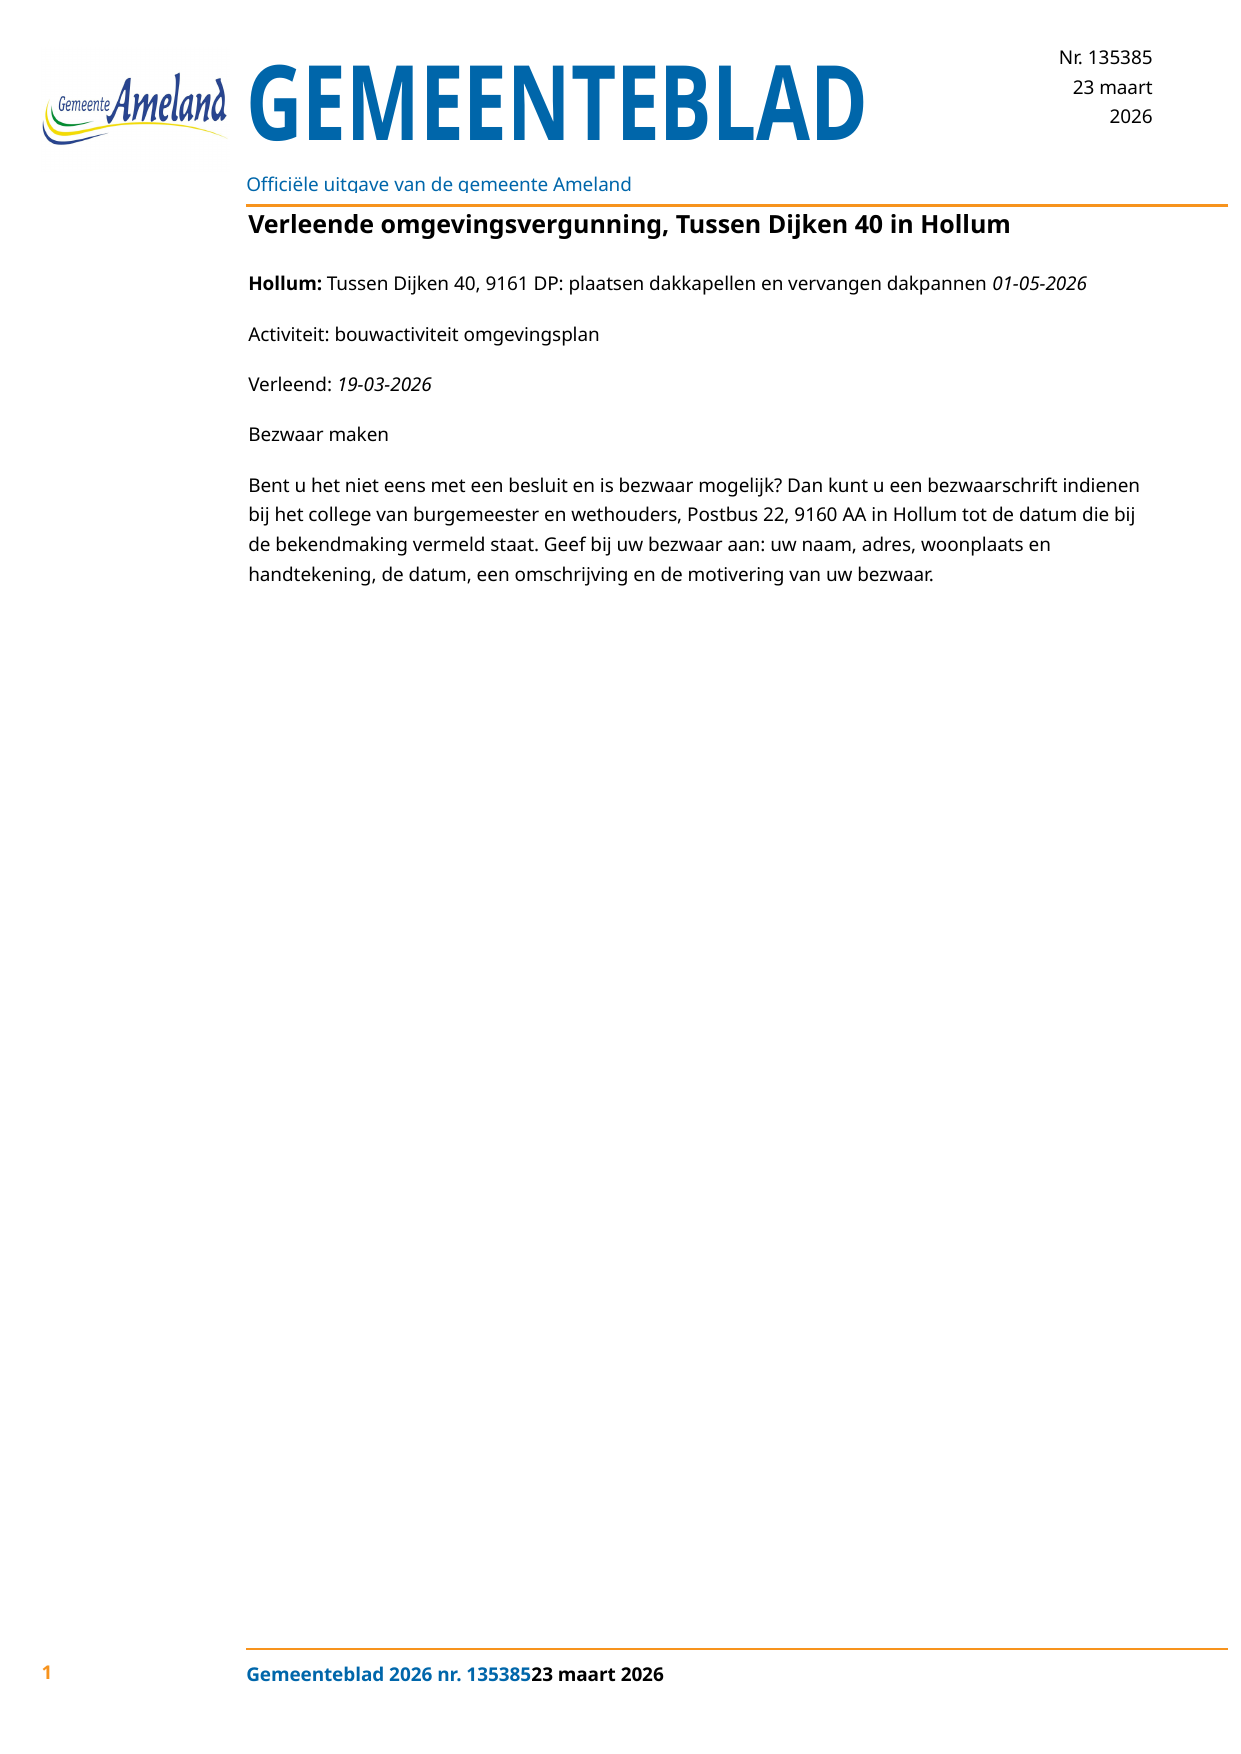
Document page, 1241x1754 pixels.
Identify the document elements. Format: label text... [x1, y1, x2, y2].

text Activiteit: bouwactiviteit omgevingsplan [248, 321, 1152, 346]
picture [41, 47, 231, 172]
text Verleende omgevingsvergunning, Tussen Dijken 40 in Hollum [248, 207, 1152, 241]
text Verleend: 19-03-2026 [248, 371, 1152, 397]
text Bezwaar maken [248, 422, 1152, 447]
text Bent u het niet eens met een besluit en is bezwaar mogelijk? Dan kunt u een bezwaarschrift indienen bij het college van burgemeester en wethouders, Postbus 22, 9160 AA in Hollum tot de datum die bij de bekendmaking vermeld staat. Geef bij uw bezwaar aan: uw naam, adres, woonplaats en handtekening, de datum, een omschrijving en de motivering van uw bezwaar. [248, 472, 1152, 586]
text Hollum: Tussen Dijken 40, 9161 DP: plaatsen dakkapellen en vervangen dakpannen 01-05-2026 [248, 270, 1152, 296]
